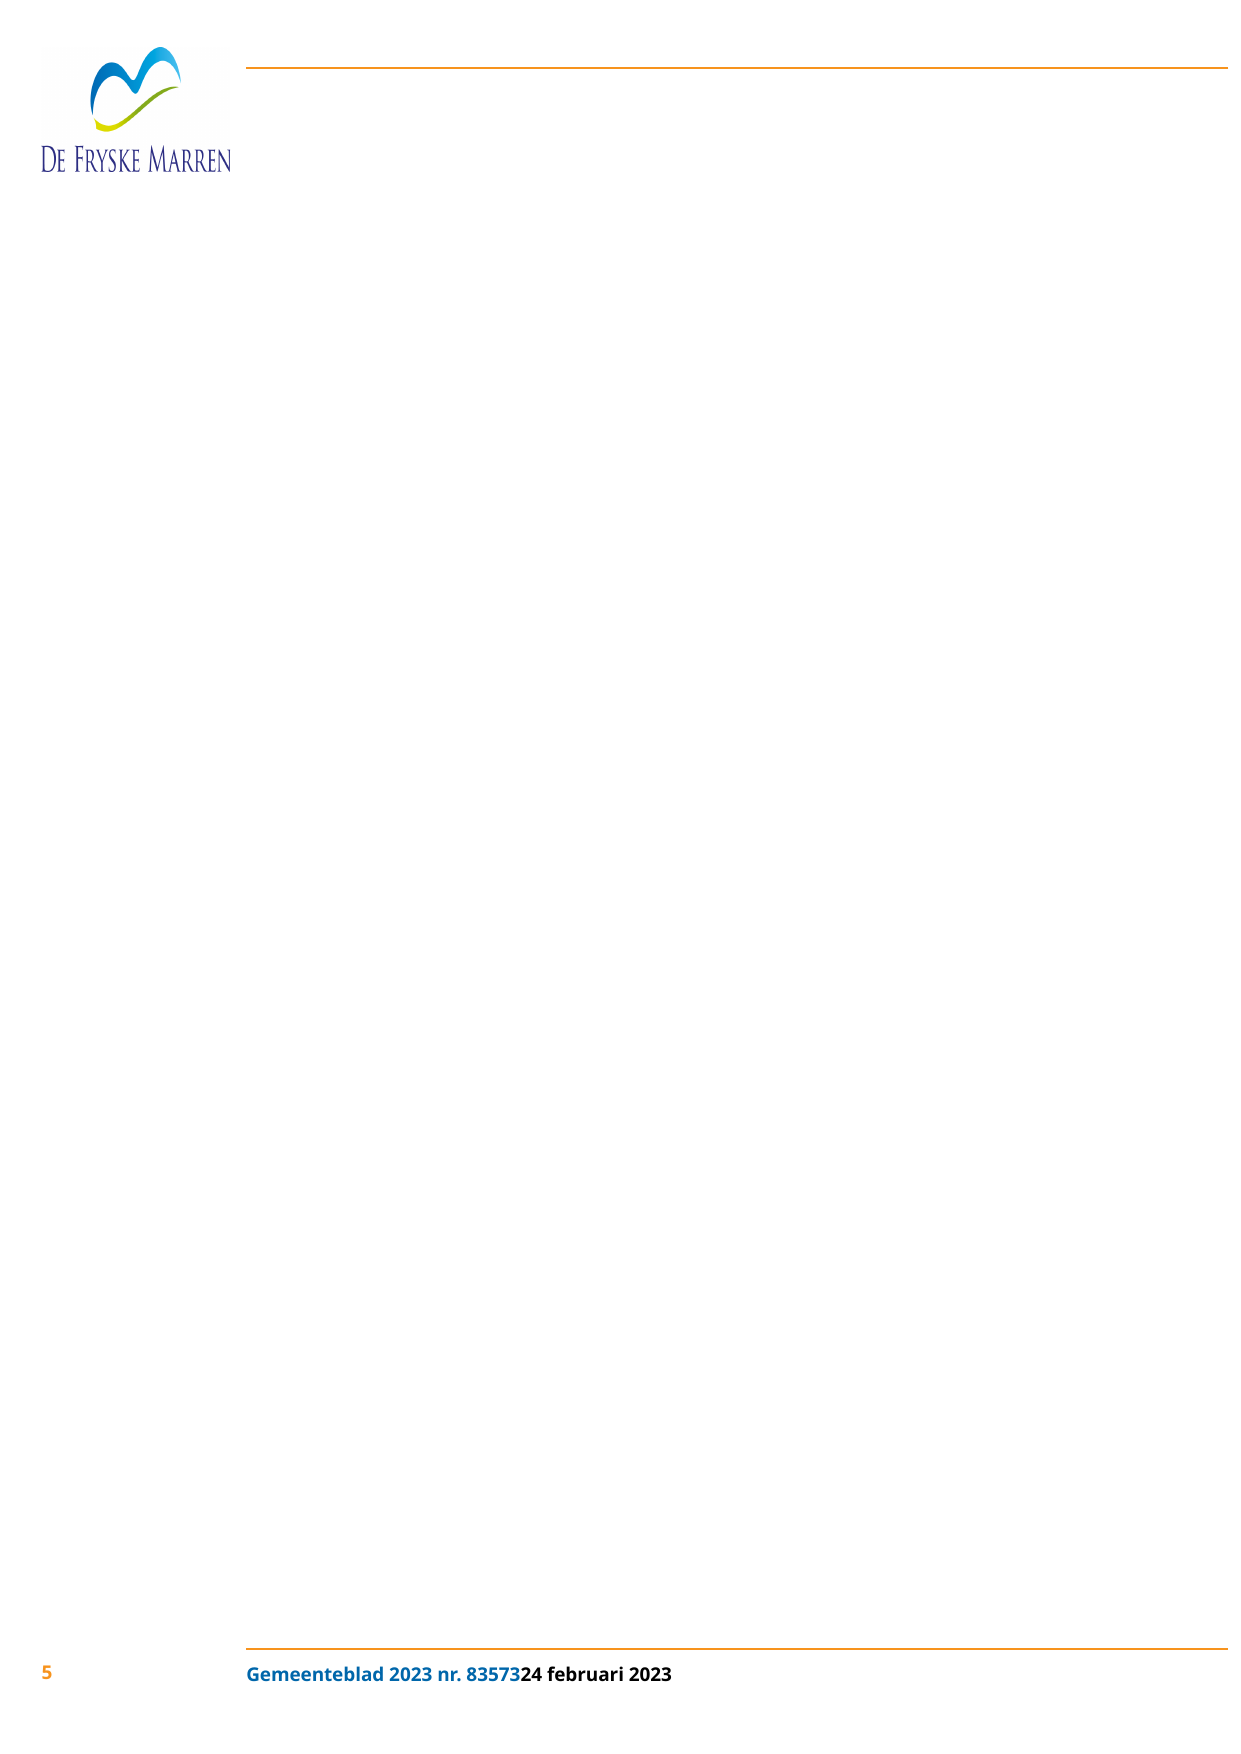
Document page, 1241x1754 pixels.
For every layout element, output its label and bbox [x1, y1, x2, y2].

picture [41, 47, 231, 172]
